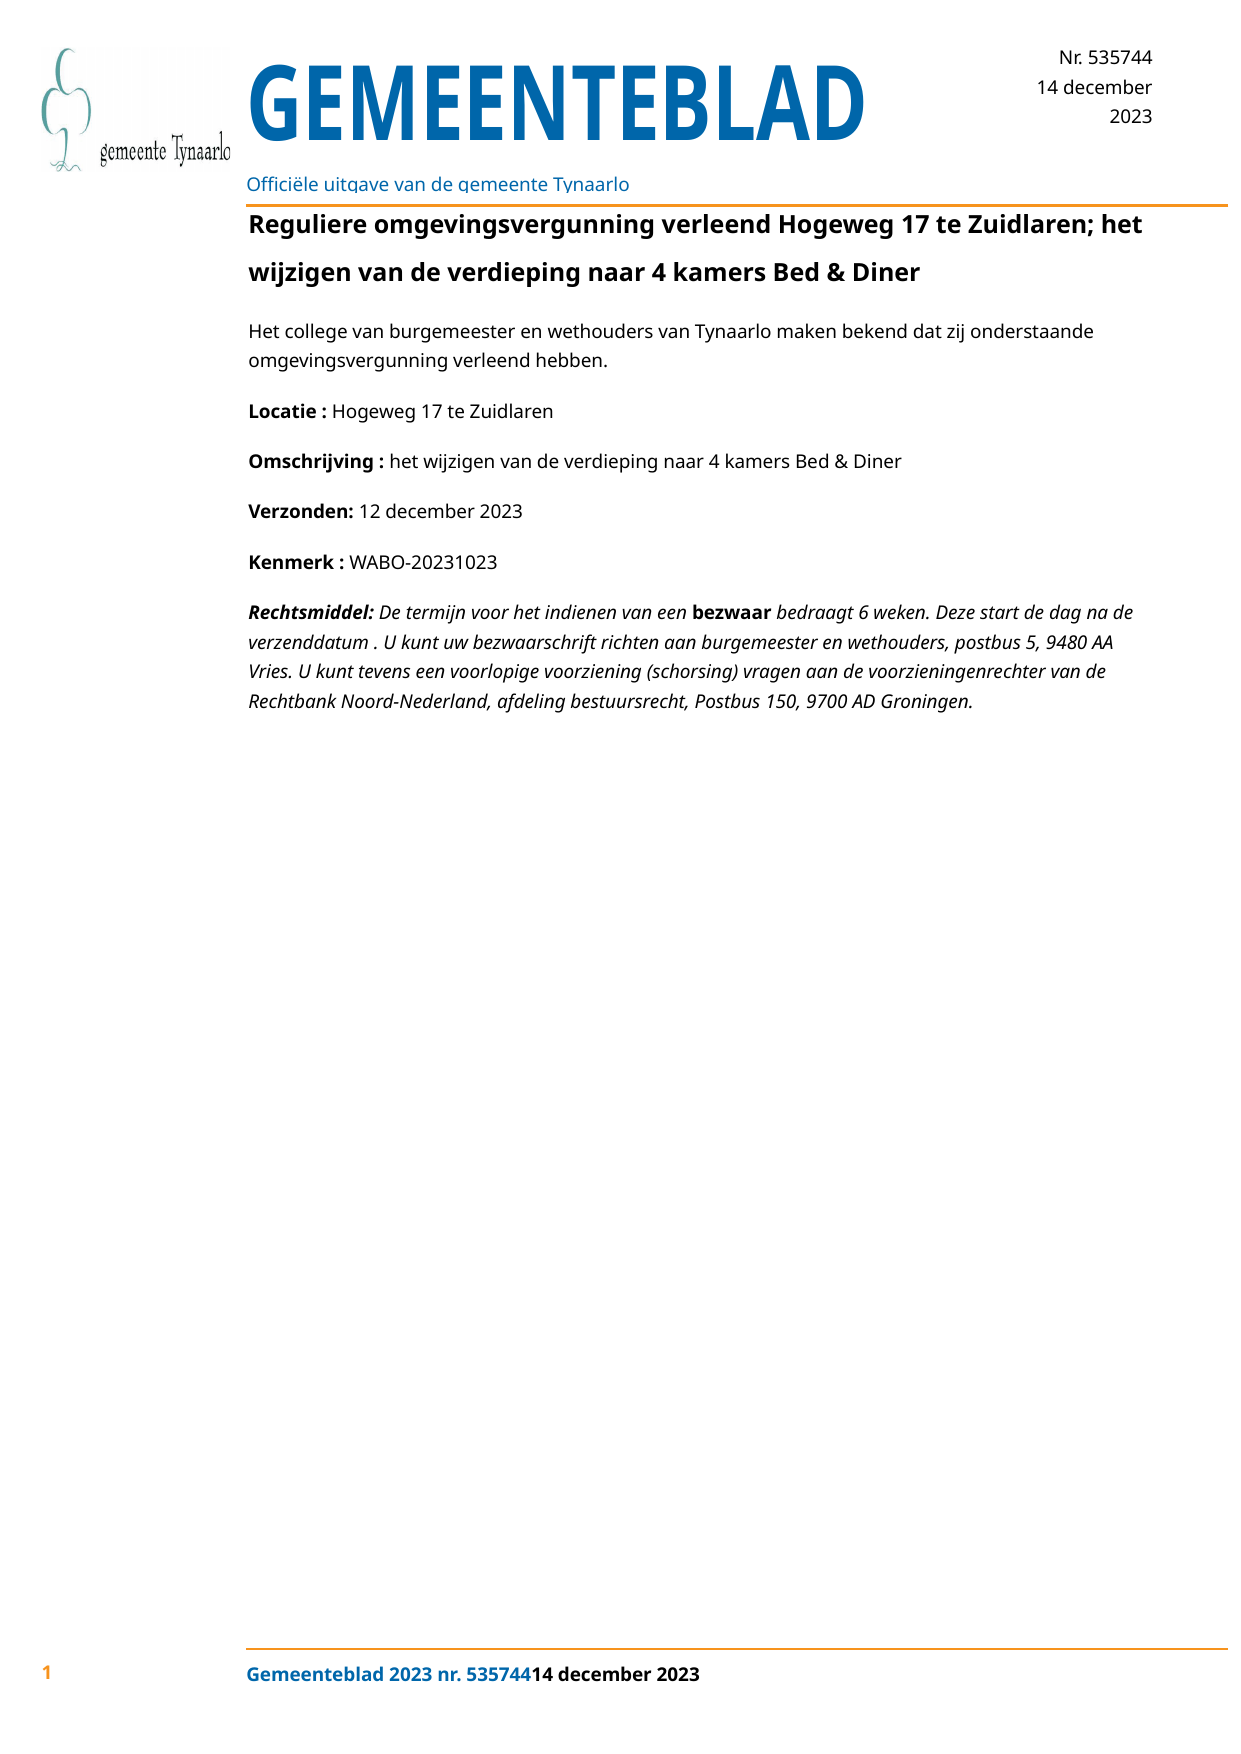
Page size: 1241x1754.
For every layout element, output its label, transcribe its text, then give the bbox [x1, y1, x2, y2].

text Kenmerk : WABO-20231023 [248, 549, 1152, 575]
text Het college van burgemeester en wethouders van Tynaarlo maken bekend dat zij onderstaande omgevingsvergunning verleend hebben. [248, 318, 1152, 373]
text Reguliere omgevingsvergunning verleend Hogeweg 17 te Zuidlaren; het wijzigen van de verdieping naar 4 kamers Bed & Diner [248, 207, 1152, 288]
text Verzonden: 12 december 2023 [248, 499, 1152, 524]
text Rechtsmiddel: De termijn voor het indienen van een bezwaar bedraagt 6 weken. Deze start de dag na de verzenddatum . U kunt uw bezwaarschrift richten aan burgemeester en wethouders, postbus 5, 9480 AA Vries. U kunt tevens een voorlopige voorziening (schorsing) vragen aan de voorzieningenrechter van de Rechtbank Noord-Nederland, afdeling bestuursrecht, Postbus 150, 9700 AD Groningen. [248, 599, 1152, 714]
picture [41, 47, 231, 172]
text Locatie : Hogeweg 17 te Zuidlaren [248, 398, 1152, 424]
text Omschrijving : het wijzigen van de verdieping naar 4 kamers Bed & Diner [248, 448, 1152, 474]
